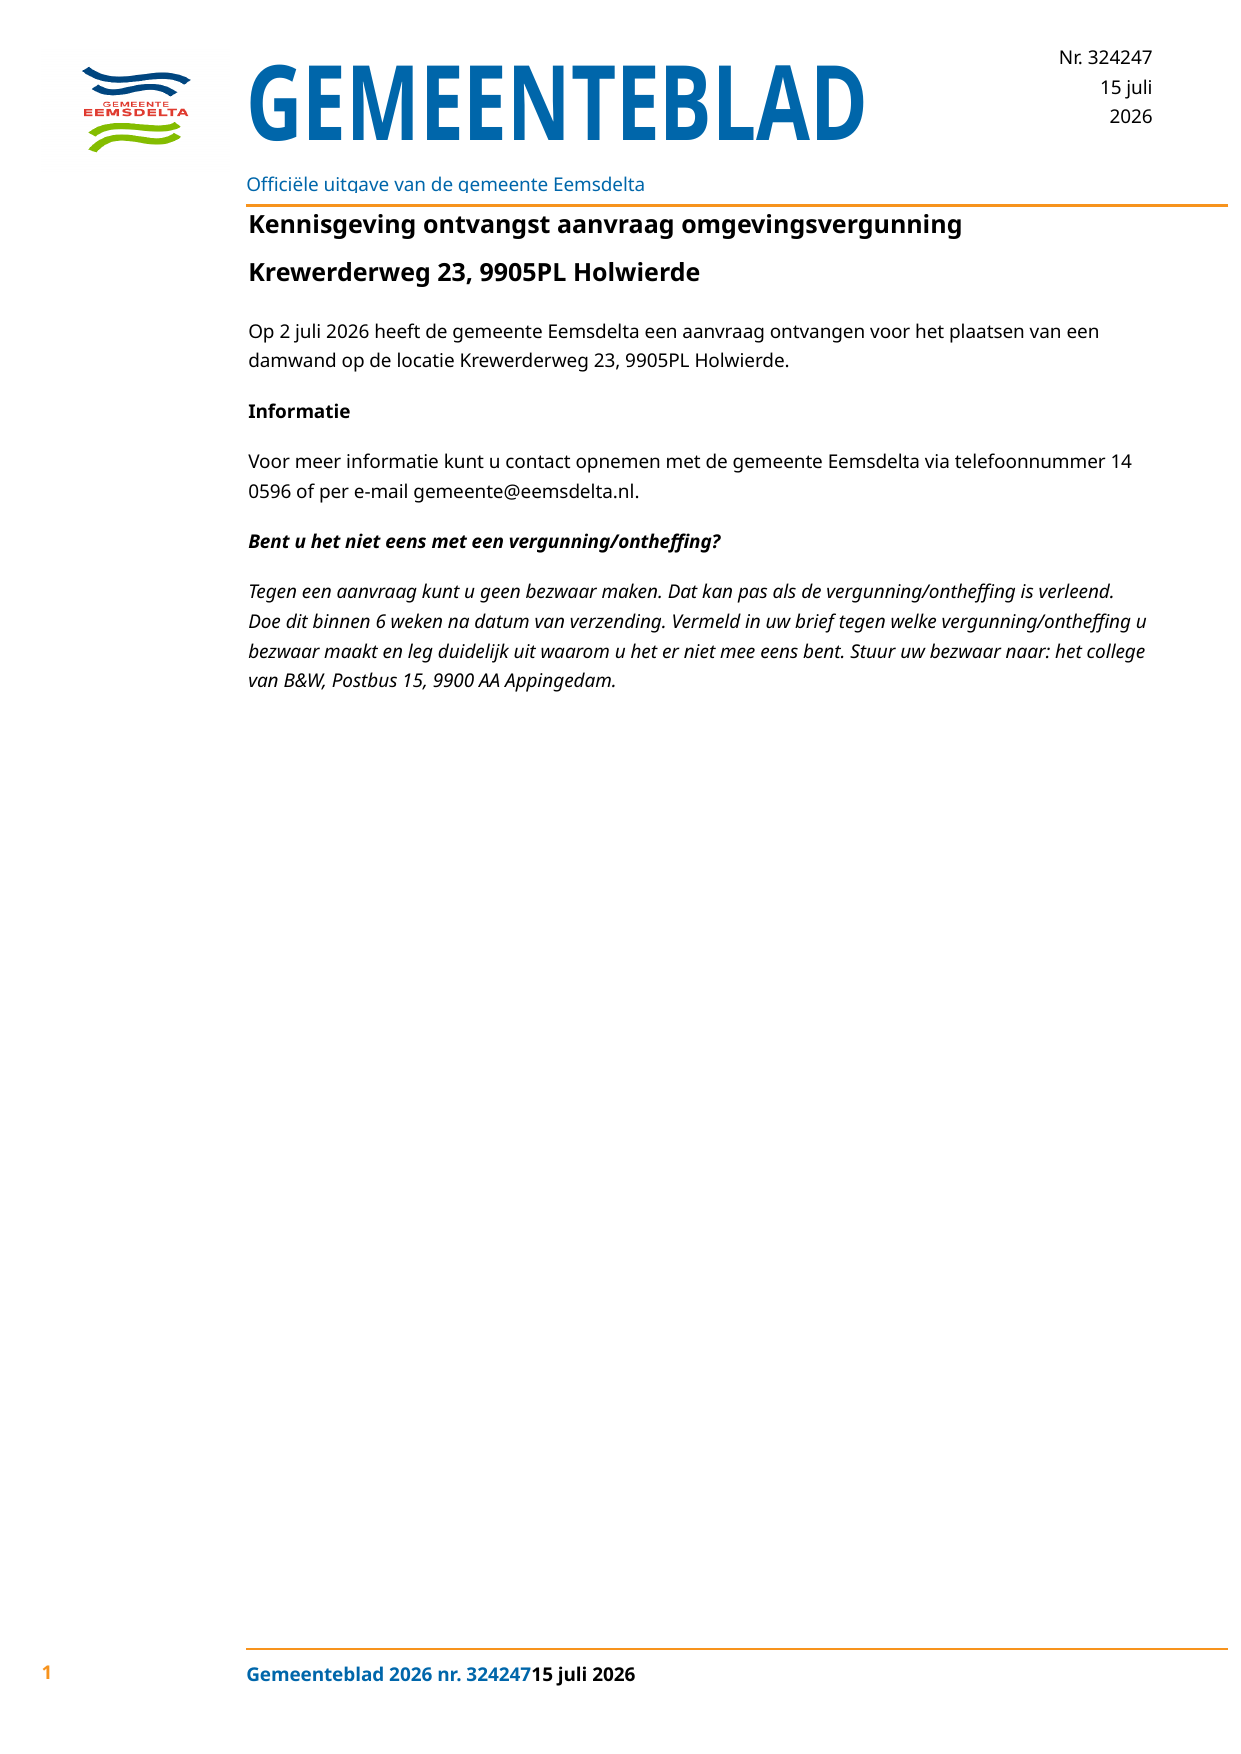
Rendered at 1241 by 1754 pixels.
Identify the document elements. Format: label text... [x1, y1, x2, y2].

text Op 2 juli 2026 heeft de gemeente Eemsdelta een aanvraag ontvangen voor het plaatsen van een damwand op de locatie Krewerderweg 23, 9905PL Holwierde. [248, 318, 1152, 373]
text Voor meer informatie kunt u contact opnemen met de gemeente Eemsdelta via telefoonnummer 14 0596 of per e-mail gemeente@eemsdelta.nl. [248, 448, 1152, 504]
text Bent u het niet eens met een vergunning/ontheffing? [248, 528, 1152, 554]
text Tegen een aanvraag kunt u geen bezwaar maken. Dat kan pas als de vergunning/ontheffing is verleend. Doe dit binnen 6 weken na datum van verzending. Vermeld in uw brief tegen welke vergunning/ontheffing u bezwaar maakt en leg duidelijk uit waarom u het er niet mee eens bent. Stuur uw bezwaar naar: het college van B&W, Postbus 15, 9900 AA Appingedam. [248, 579, 1152, 693]
picture [41, 47, 231, 172]
text Informatie [248, 398, 1152, 424]
text Kennisgeving ontvangst aanvraag omgevingsvergunning Krewerderweg 23, 9905PL Holwierde [248, 207, 1152, 288]
